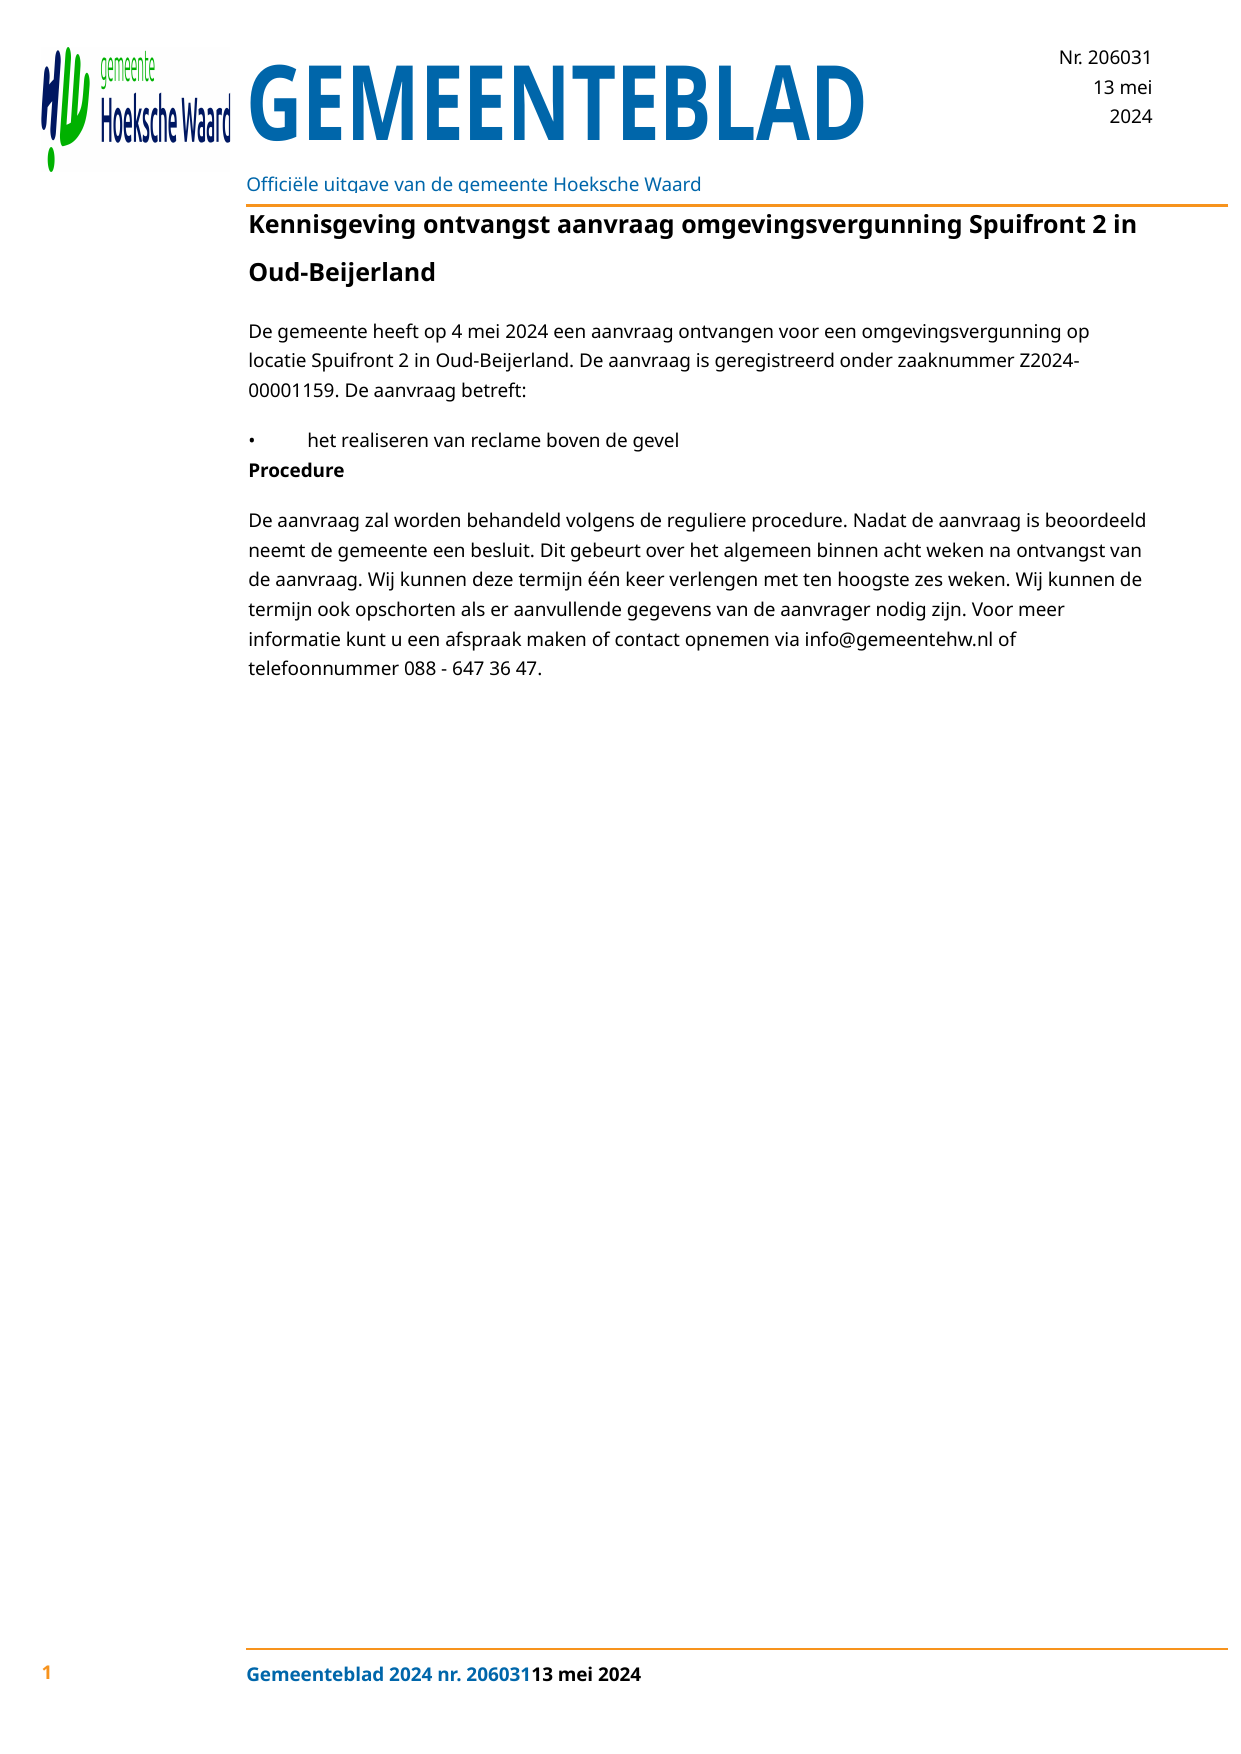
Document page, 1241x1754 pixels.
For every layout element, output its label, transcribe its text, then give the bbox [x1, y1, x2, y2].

text De gemeente heeft op 4 mei 2024 een aanvraag ontvangen voor een omgevingsvergunning op locatie Spuifront 2 in Oud-Beijerland. De aanvraag is geregistreerd onder zaaknummer Z2024-00001159. De aanvraag betreft: [248, 318, 1152, 403]
text Kennisgeving ontvangst aanvraag omgevingsvergunning Spuifront 2 in Oud-Beijerland [248, 207, 1152, 288]
picture [41, 47, 231, 172]
text De aanvraag zal worden behandeld volgens de reguliere procedure. Nadat de aanvraag is beoordeeld neemt de gemeente een besluit. Dit gebeurt over het algemeen binnen acht weken na ontvangst van de aanvraag. Wij kunnen deze termijn één keer verlengen met ten hoogste zes weken. Wij kunnen de termijn ook opschorten als er aanvullende gegevens van de aanvrager nodig zijn. Voor meer informatie kunt u een afspraak maken of contact opnemen via info@gemeentehw.nl of telefoonnummer 088 - 647 36 47. [248, 507, 1152, 681]
text Procedure [248, 457, 1152, 483]
list het realiseren van reclame boven de gevel [248, 427, 1152, 453]
